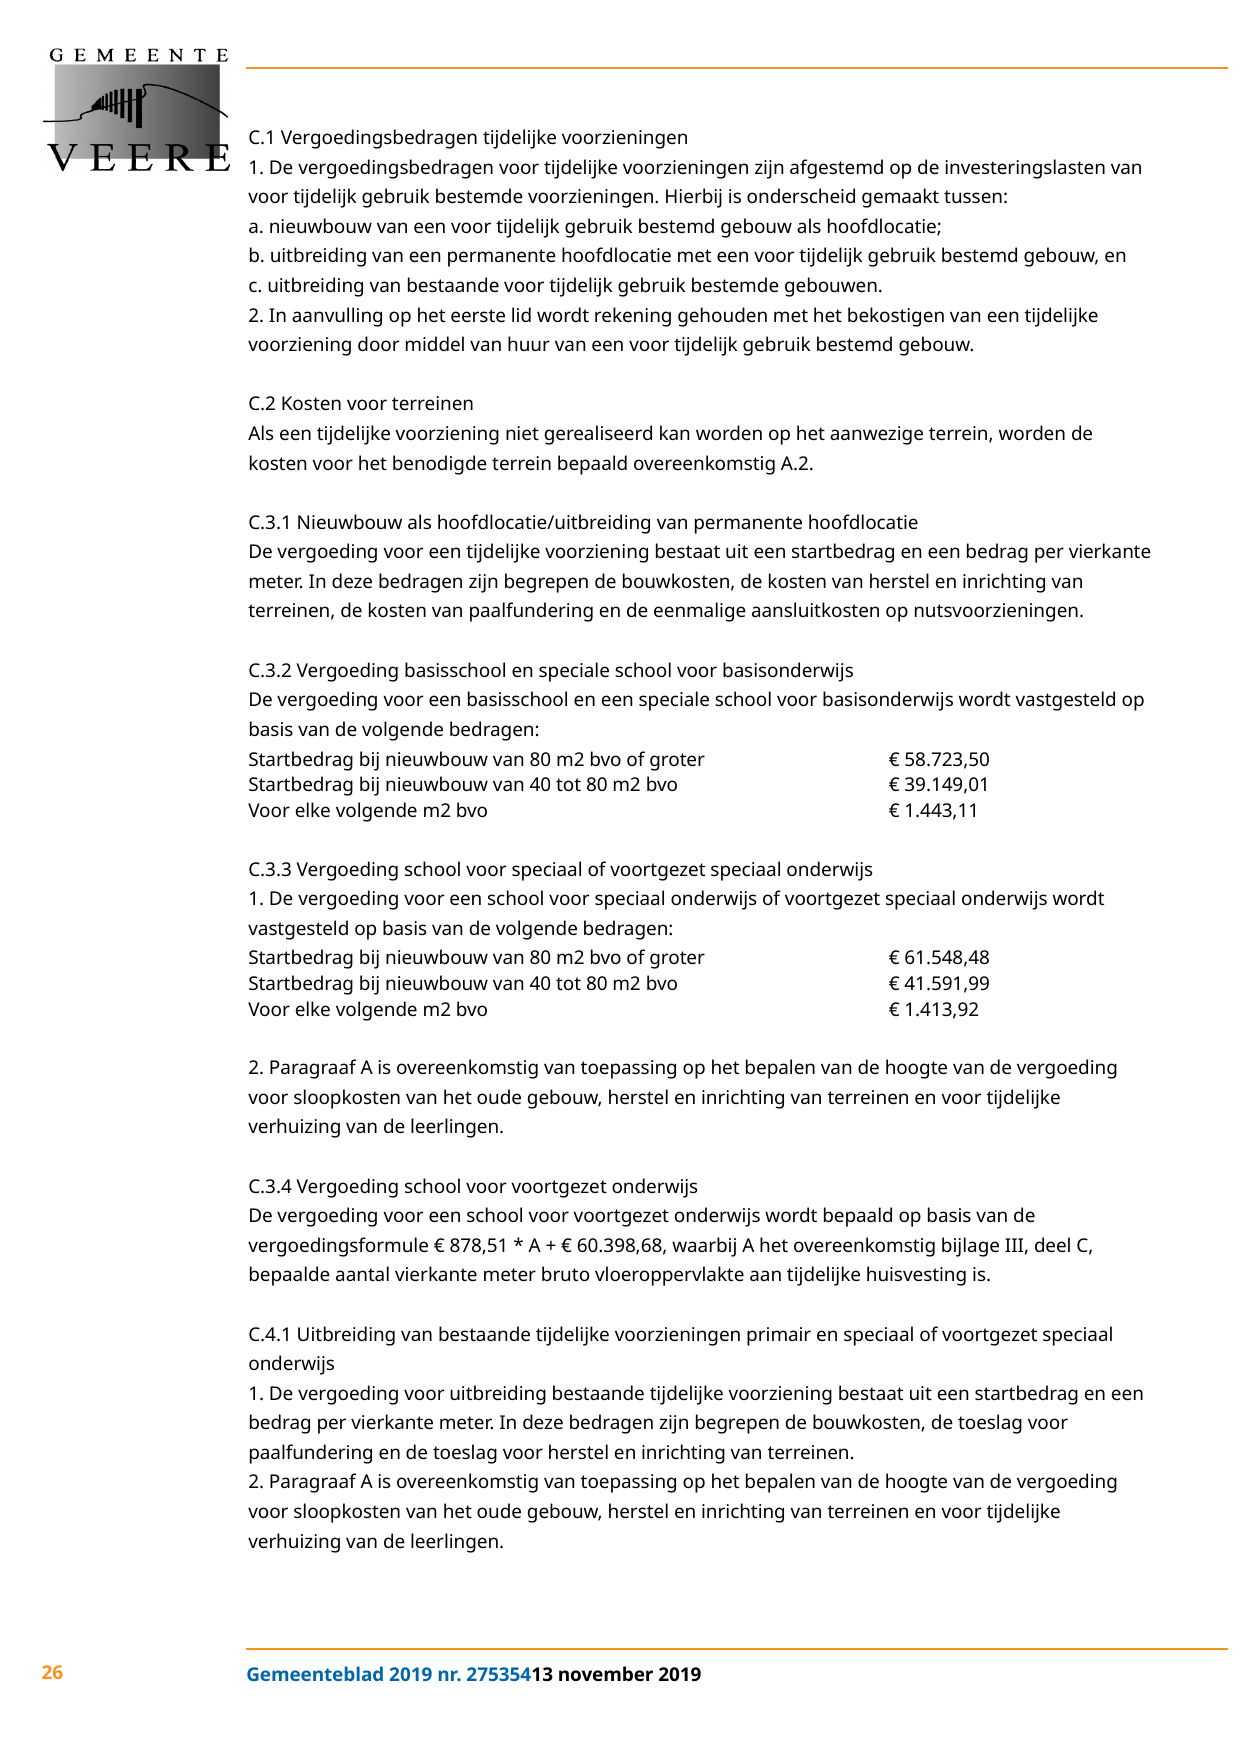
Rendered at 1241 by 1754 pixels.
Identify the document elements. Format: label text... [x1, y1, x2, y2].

table_cell Voor elke volgende m2 bvo [248, 996, 888, 1022]
text De vergoeding voor een school voor voortgezet onderwijs wordt bepaald op basis van de vergoedingsformule € 878,51 * A + € 60.398,68, waarbij A het overeenkomstig bijlage III, deel C, bepaalde aantal vierkante meter bruto vloeroppervlakte aan tijdelijke huisvesting is. [248, 1202, 1152, 1287]
text c. uitbreiding van bestaande voor tijdelijk gebruik bestemde gebouwen. [248, 272, 1152, 298]
table_cell € 41.591,99 [889, 970, 1152, 996]
text 1. De vergoeding voor een school voor speciaal onderwijs of voortgezet speciaal onderwijs wordt vastgesteld op basis van de volgende bedragen: [248, 885, 1152, 941]
table_cell Voor elke volgende m2 bvo [248, 797, 888, 823]
table_cell Startbedrag bij nieuwbouw van 40 tot 80 m2 bvo [248, 970, 888, 996]
text 2. Paragraaf A is overeenkomstig van toepassing op het bepalen van de hoogte van de vergoeding voor sloopkosten van het oude gebouw, herstel en inrichting van terreinen en voor tijdelijke verhuizing van de leerlingen. [248, 1054, 1152, 1139]
table_header Startbedrag bij nieuwbouw van 80 m2 bvo of groter [248, 746, 888, 771]
text C.3.1 Nieuwbouw als hoofdlocatie/uitbreiding van permanente hoofdlocatie [248, 509, 1152, 535]
text De vergoeding voor een basisschool en een speciale school voor basisonderwijs wordt vastgesteld op basis van de volgende bedragen: [248, 686, 1152, 742]
picture [41, 47, 231, 172]
text C.1 Vergoedingsbedragen tijdelijke voorzieningen [248, 124, 1152, 150]
text De vergoeding voor een tijdelijke voorziening bestaat uit een startbedrag en een bedrag per vierkante meter. In deze bedragen zijn begrepen de bouwkosten, de kosten van herstel en inrichting van terreinen, de kosten van paalfundering en de eenmalige aansluitkosten op nutsvoorzieningen. [248, 538, 1152, 623]
table_cell € 39.149,01 [889, 771, 1152, 797]
table_header € 58.723,50 [889, 746, 1152, 771]
table_header € 61.548,48 [889, 945, 1152, 970]
text C.4.1 Uitbreiding van bestaande tijdelijke voorzieningen primair en speciaal of voortgezet speciaal onderwijs [248, 1321, 1152, 1376]
text 1. De vergoedingsbedragen voor tijdelijke voorzieningen zijn afgestemd op de investeringslasten van voor tijdelijk gebruik bestemde voorzieningen. Hierbij is onderscheid gemaakt tussen: [248, 154, 1152, 209]
text C.3.2 Vergoeding basisschool en speciale school voor basisonderwijs [248, 657, 1152, 683]
text C.2 Kosten voor terreinen [248, 391, 1152, 416]
table_cell € 1.413,92 [889, 996, 1152, 1022]
text Als een tijdelijke voorziening niet gerealiseerd kan worden op het aanwezige terrein, worden de kosten voor het benodigde terrein bepaald overeenkomstig A.2. [248, 420, 1152, 476]
text C.3.4 Vergoeding school voor voortgezet onderwijs [248, 1173, 1152, 1199]
table_cell Startbedrag bij nieuwbouw van 40 tot 80 m2 bvo [248, 771, 888, 797]
text 2. Paragraaf A is overeenkomstig van toepassing op het bepalen van de hoogte van de vergoeding voor sloopkosten van het oude gebouw, herstel en inrichting van terreinen en voor tijdelijke verhuizing van de leerlingen. [248, 1469, 1152, 1554]
text b. uitbreiding van een permanente hoofdlocatie met een voor tijdelijk gebruik bestemd gebouw, en [248, 243, 1152, 268]
text 1. De vergoeding voor uitbreiding bestaande tijdelijke voorziening bestaat uit een startbedrag en een bedrag per vierkante meter. In deze bedragen zijn begrepen de bouwkosten, de toeslag voor paalfundering en de toeslag voor herstel en inrichting van terreinen. [248, 1380, 1152, 1465]
table_cell € 1.443,11 [889, 797, 1152, 823]
text C.3.3 Vergoeding school voor speciaal of voortgezet speciaal onderwijs [248, 856, 1152, 881]
table_header Startbedrag bij nieuwbouw van 80 m2 bvo of groter [248, 945, 888, 970]
text a. nieuwbouw van een voor tijdelijk gebruik bestemd gebouw als hoofdlocatie; [248, 213, 1152, 239]
text 2. In aanvulling op het eerste lid wordt rekening gehouden met het bekostigen van een tijdelijke voorziening door middel van huur van een voor tijdelijk gebruik bestemd gebouw. [248, 302, 1152, 357]
